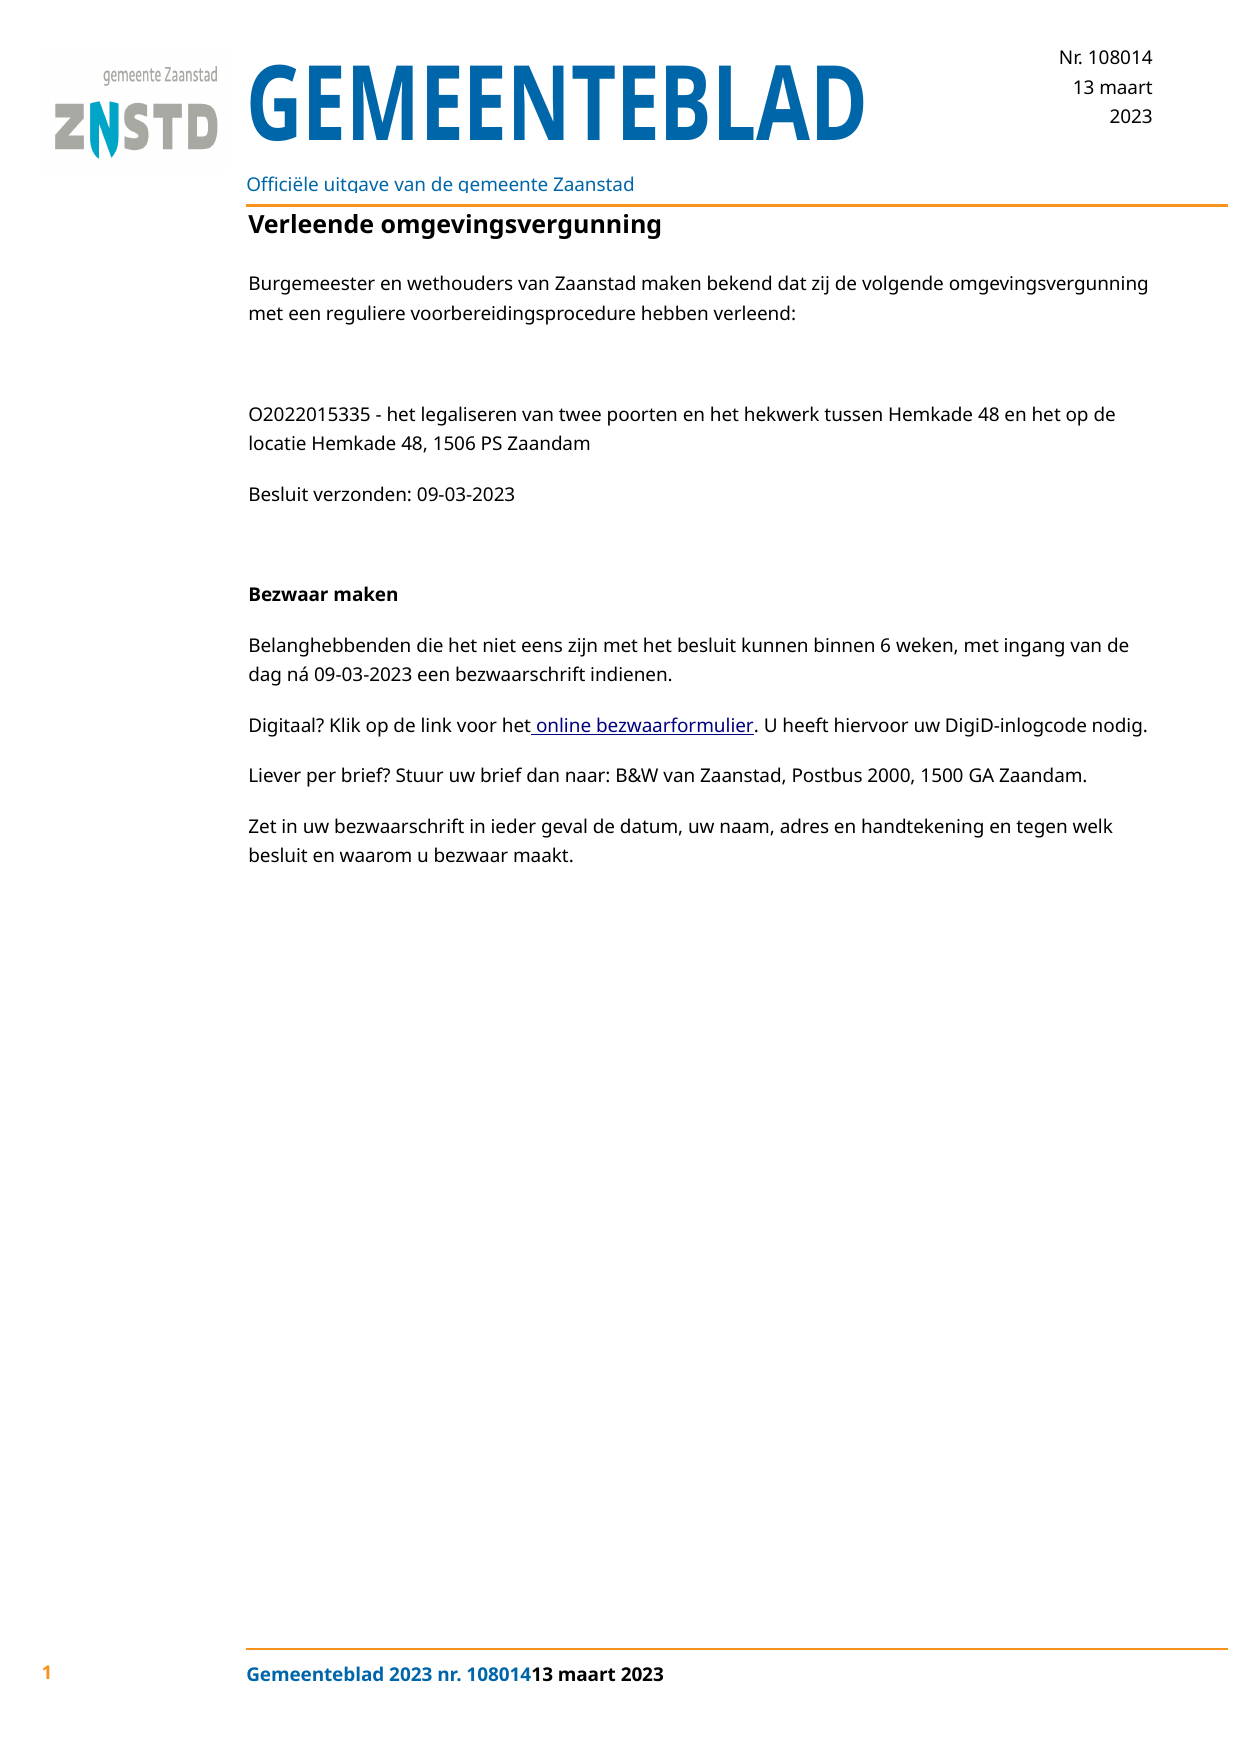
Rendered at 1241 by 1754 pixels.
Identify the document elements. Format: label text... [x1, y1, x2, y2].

text Zet in uw bezwaarschrift in ieder geval de datum, uw naam, adres en handtekening en tegen welk besluit en waarom u bezwaar maakt. [248, 813, 1152, 868]
text O2022015335 - het legaliseren van twee poorten en het hekwerk tussen Hemkade 48 en het op de locatie Hemkade 48, 1506 PS Zaandam [248, 401, 1152, 456]
text Liever per brief? Stuur uw brief dan naar: B&W van Zaanstad, Postbus 2000, 1500 GA Zaandam. [248, 762, 1152, 788]
text Bezwaar maken [248, 582, 1152, 607]
text Belanghebbenden die het niet eens zijn met het besluit kunnen binnen 6 weken, met ingang van de dag ná 09-03-2023 een bezwaarschrift indienen. [248, 632, 1152, 687]
text Digitaal? Klik op de link voor het online bezwaarformulier. U heeft hiervoor uw DigiD-inlogcode nodig. [248, 712, 1152, 738]
text Verleende omgevingsvergunning [248, 207, 1152, 241]
text Burgemeester en wethouders van Zaanstad maken bekend dat zij de volgende omgevingsvergunning met een reguliere voorbereidingsprocedure hebben verleend: [248, 270, 1152, 326]
picture [41, 47, 231, 172]
text Besluit verzonden: 09-03-2023 [248, 481, 1152, 506]
